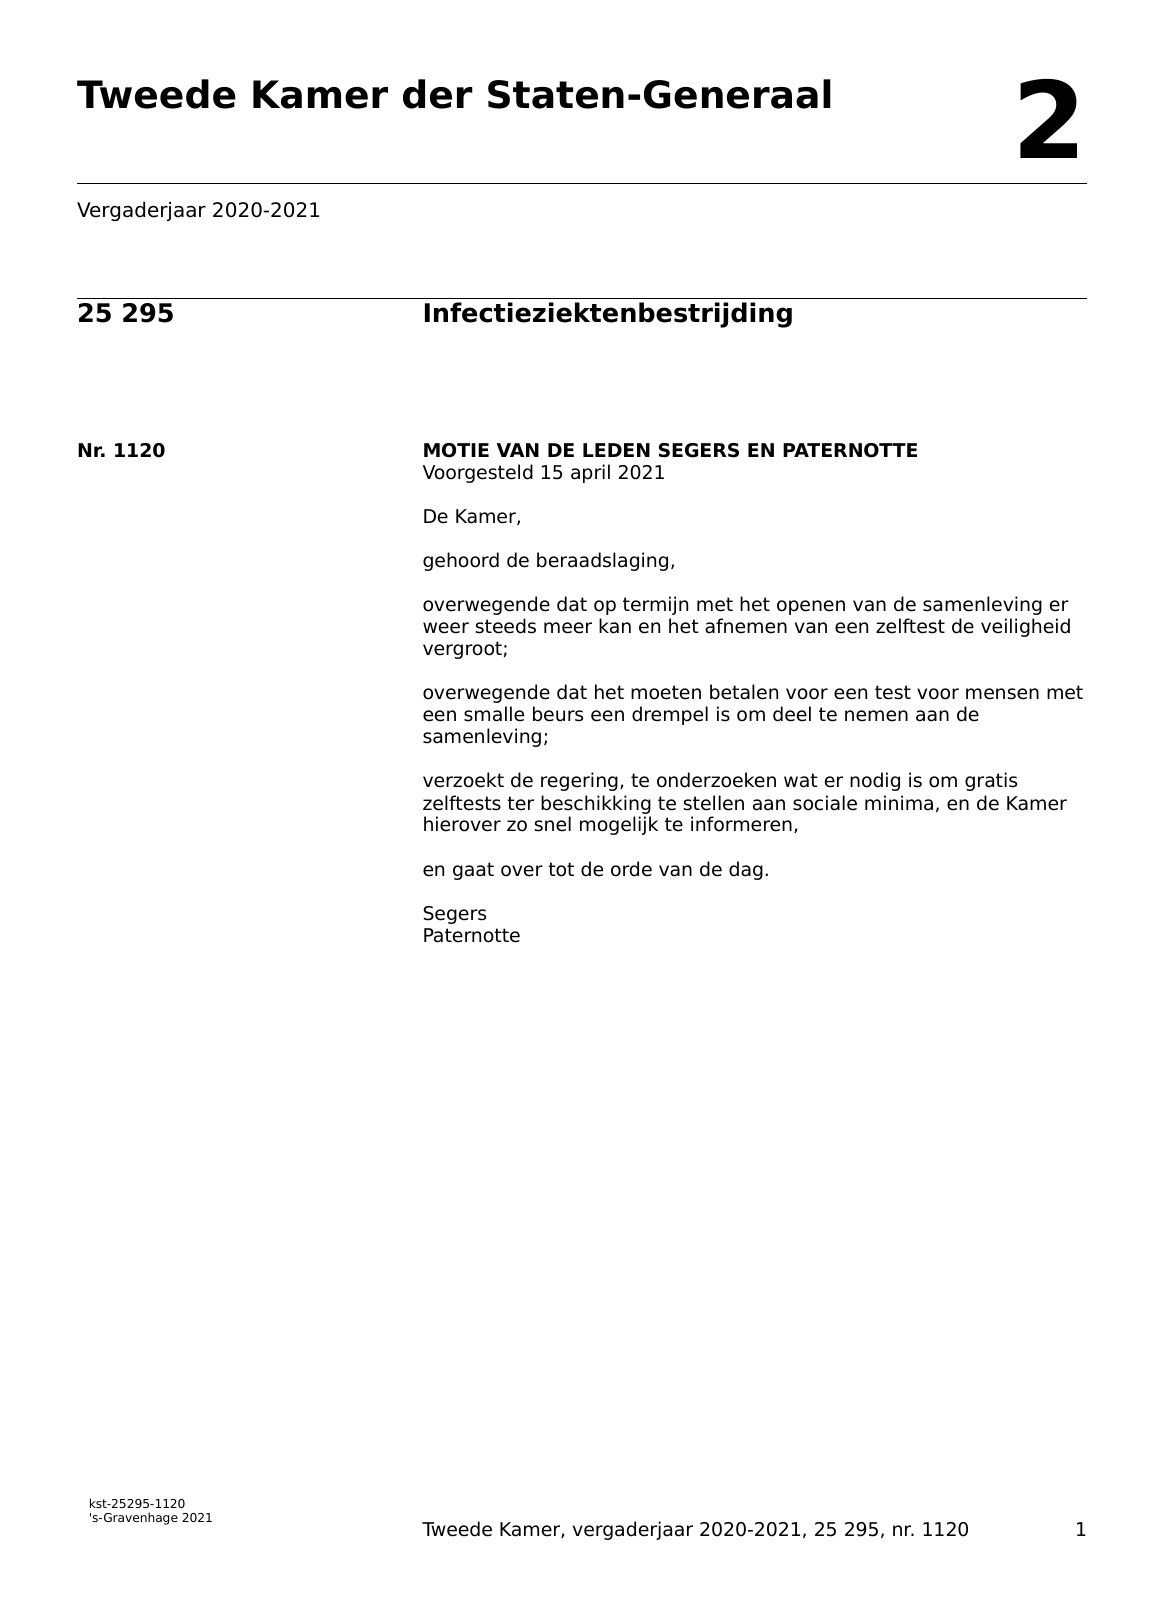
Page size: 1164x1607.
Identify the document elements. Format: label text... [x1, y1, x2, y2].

text Voorgesteld 15 april 2021 [422, 462, 1087, 484]
text De Kamer, [422, 506, 1087, 528]
text overwegende dat op termijn met het openen van de samenleving er weer steeds meer kan en het afnemen van een zelftest de veiligheid vergroot; [422, 594, 1087, 660]
table_header Tweede Kamer der Staten-Generaal [77, 59, 886, 183]
table_header 2 [886, 59, 1087, 183]
table_cell Vergaderjaar 2020-2021 [77, 184, 1087, 298]
text verzoekt de regering, te onderzoeken wat er nodig is om gratis zelftests ter beschikking te stellen aan sociale minima, en de Kamer hierover zo snel mogelijk te informeren, [422, 770, 1087, 836]
text Paternotte [422, 925, 1087, 947]
text kst-25295-1120 [88, 1497, 323, 1511]
text en gaat over tot de orde van de dag. [422, 858, 1087, 881]
subtitle 25 295 Infectieziektenbestrijding [77, 299, 1087, 329]
text 's-Gravenhage 2021 [88, 1511, 323, 1525]
text gehoord de beraadslaging, [422, 550, 1087, 572]
text Segers [422, 903, 1087, 925]
text overwegende dat het moeten betalen voor een test voor mensen met een smalle beurs een drempel is om deel te nemen aan de samenleving; [422, 682, 1087, 748]
subtitle Nr. 1120 MOTIE VAN DE LEDEN SEGERS EN PATERNOTTE [77, 440, 1087, 462]
